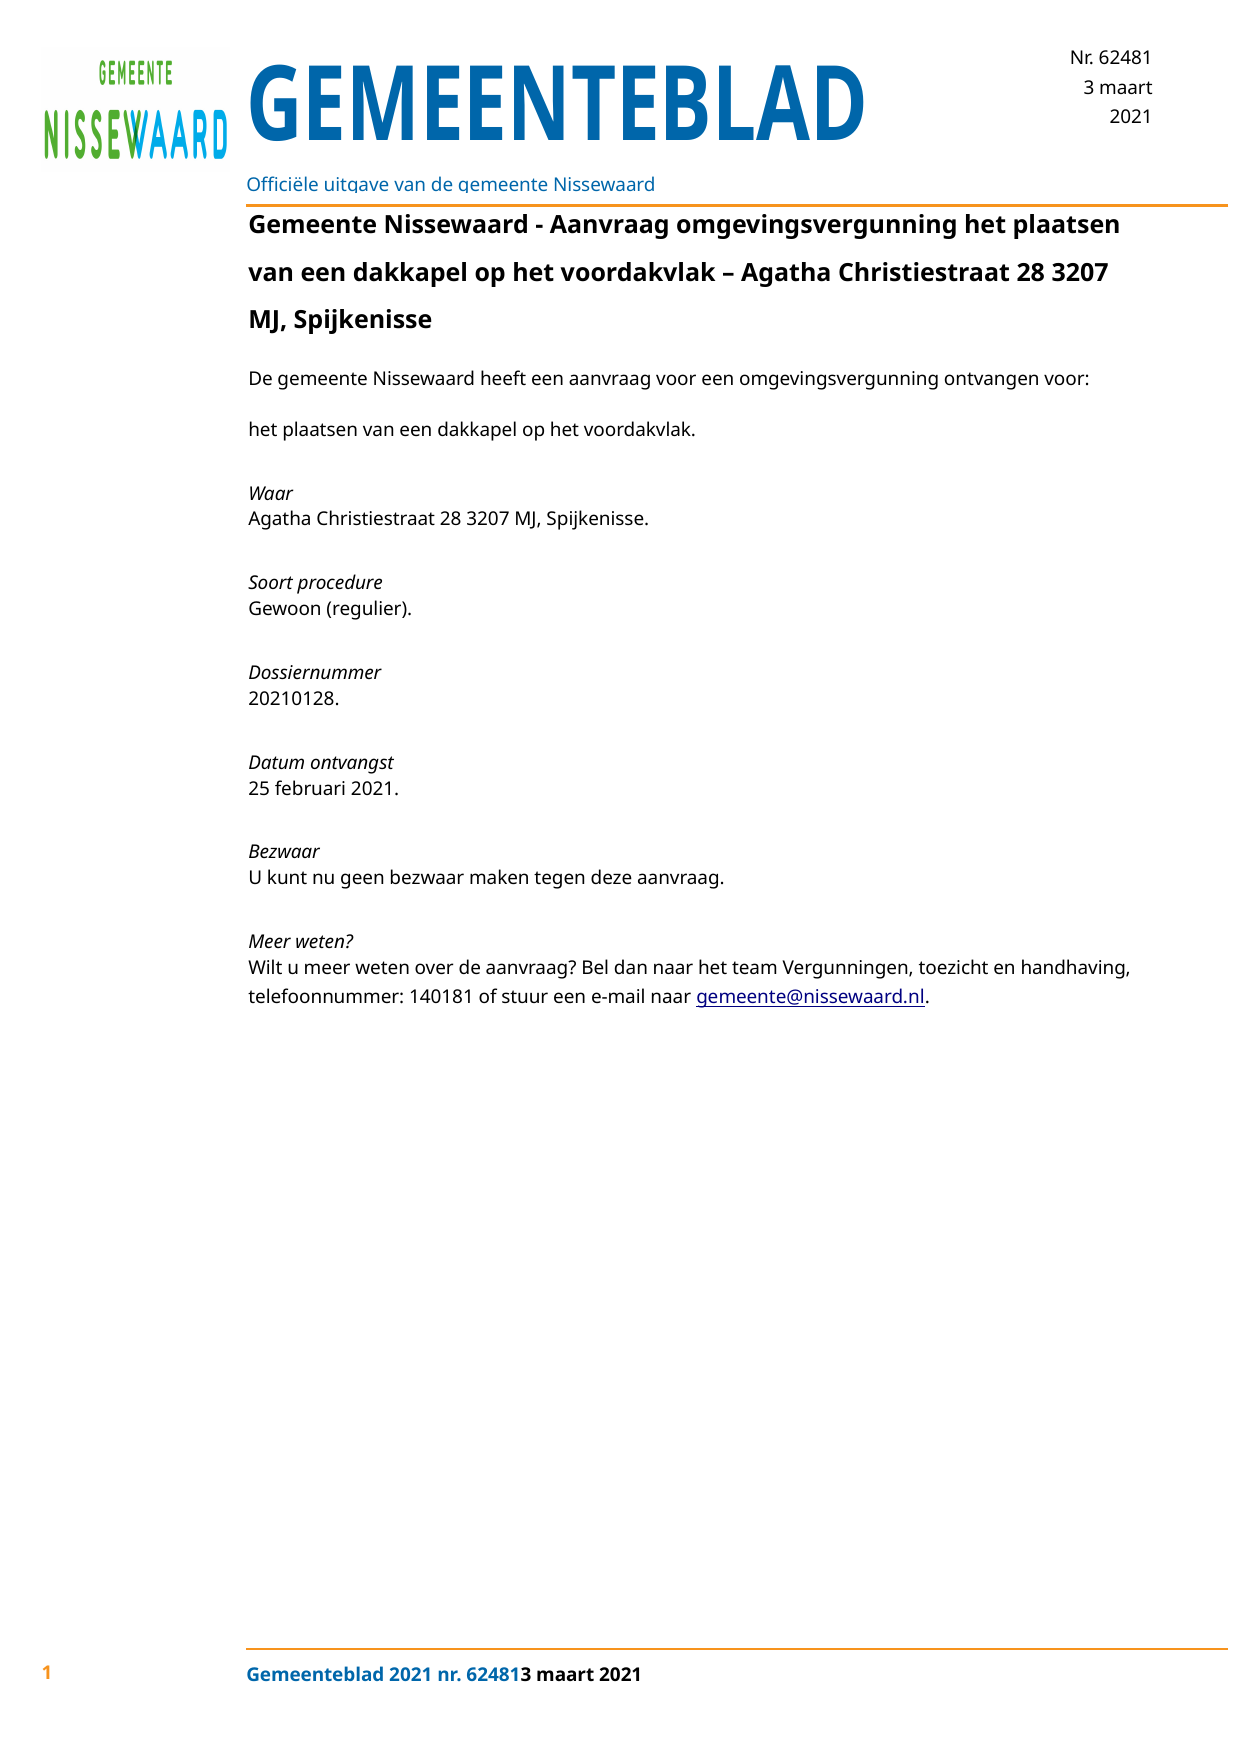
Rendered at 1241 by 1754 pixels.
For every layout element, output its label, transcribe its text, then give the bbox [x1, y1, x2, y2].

text het plaatsen van een dakkapel op het voordakvlak. [248, 416, 1152, 442]
text 20210128. [248, 685, 1152, 711]
text De gemeente Nissewaard heeft een aanvraag voor een omgevingsvergunning ontvangen voor: [248, 366, 1152, 391]
text Waar [248, 480, 1152, 506]
text Datum ontvangst [248, 749, 1152, 775]
text U kunt nu geen bezwaar maken tegen deze aanvraag. [248, 864, 1152, 890]
text Meer weten? [248, 928, 1152, 954]
text Soort procedure [248, 569, 1152, 595]
text 25 februari 2021. [248, 775, 1152, 800]
text Wilt u meer weten over de aanvraag? Bel dan naar het team Vergunningen, toezicht en handhaving, telefoonnummer: 140181 of stuur een e-mail naar gemeente@nissewaard.nl. [248, 954, 1152, 1009]
text Bezwaar [248, 839, 1152, 864]
picture [41, 47, 231, 172]
text Gemeente Nissewaard - Aanvraag omgevingsvergunning het plaatsen van een dakkapel op het voordakvlak – Agatha Christiestraat 28 3207 MJ, Spijkenisse [248, 207, 1152, 336]
text Dossiernummer [248, 659, 1152, 685]
text Agatha Christiestraat 28 3207 MJ, Spijkenisse. [248, 506, 1152, 531]
text Gewoon (regulier). [248, 595, 1152, 621]
